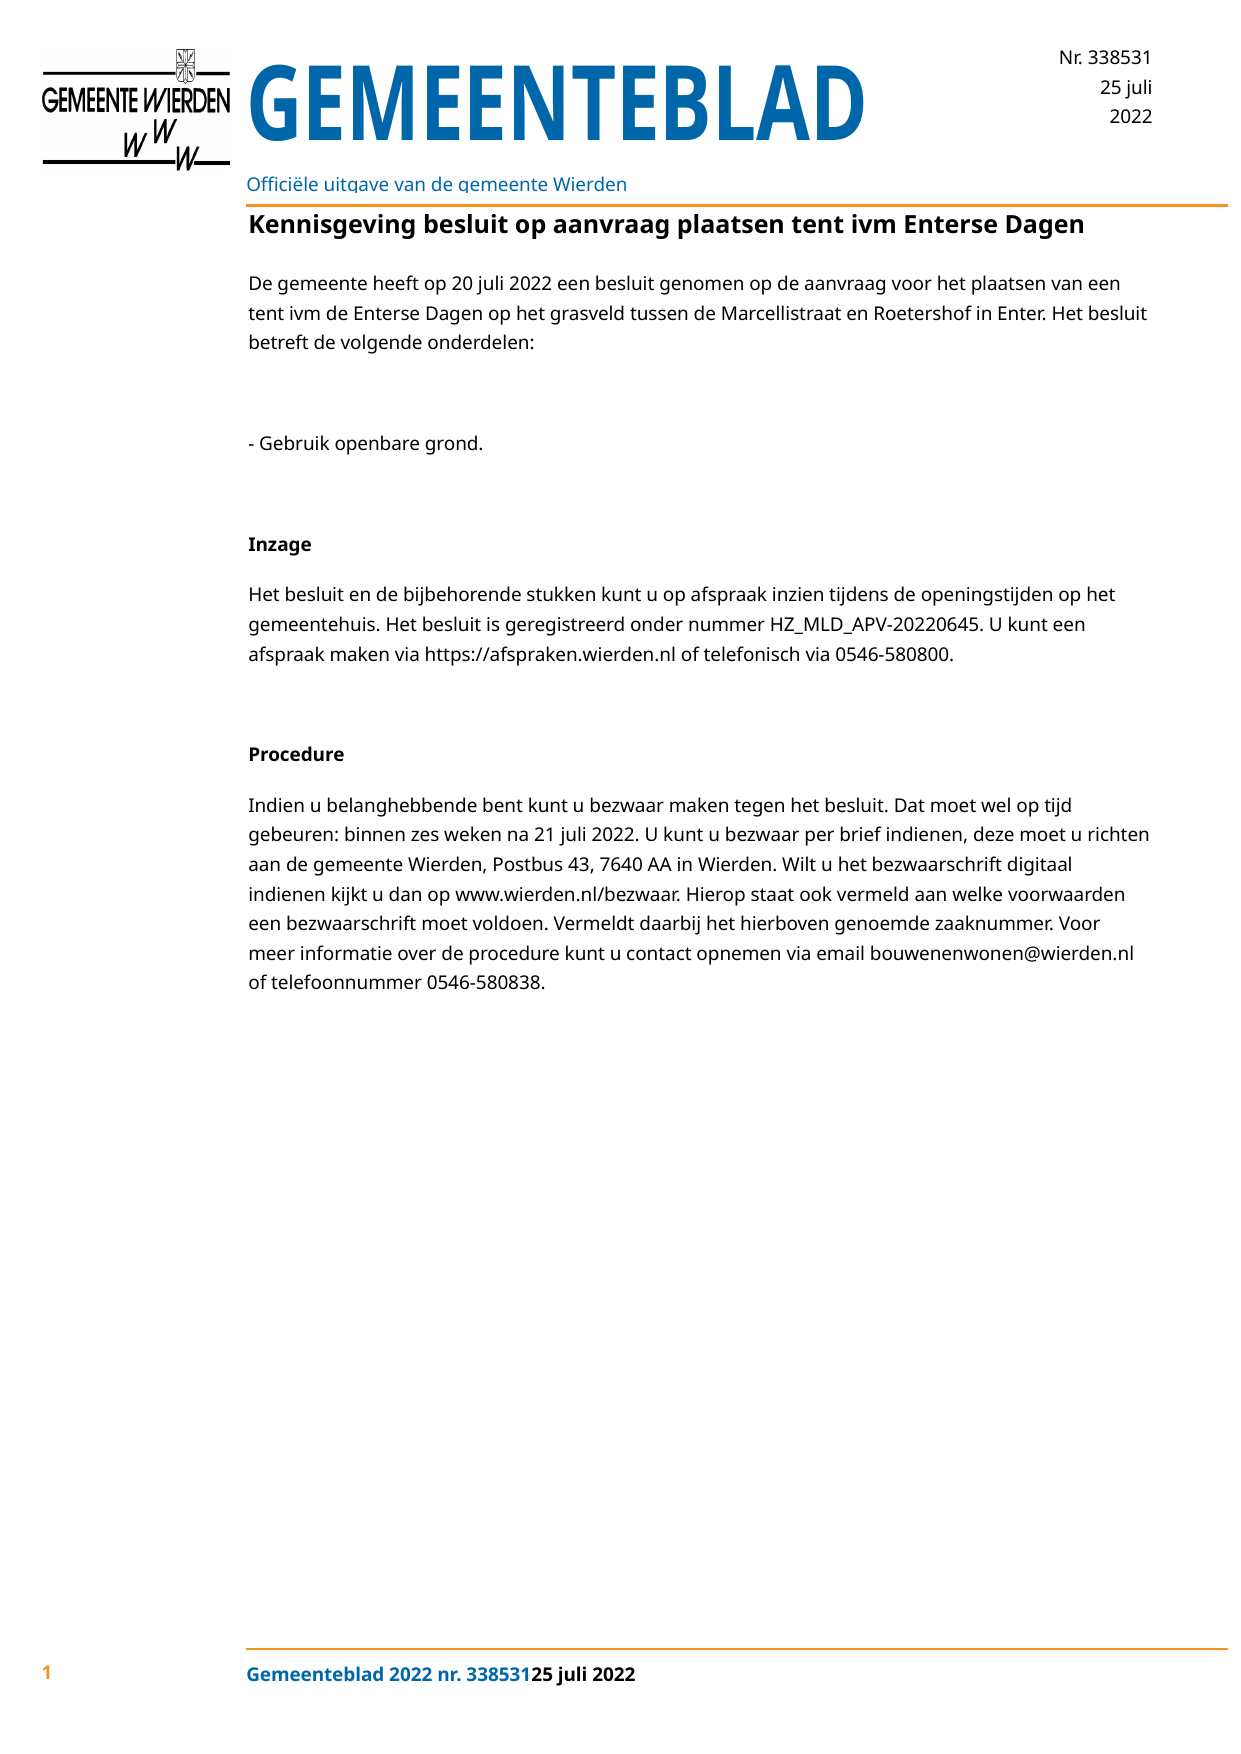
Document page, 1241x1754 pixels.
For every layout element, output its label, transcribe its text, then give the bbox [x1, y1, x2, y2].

text De gemeente heeft op 20 juli 2022 een besluit genomen op de aanvraag voor het plaatsen van een tent ivm de Enterse Dagen op het grasveld tussen de Marcellistraat en Roetershof in Enter. Het besluit betreft de volgende onderdelen: [248, 270, 1152, 355]
text Kennisgeving besluit op aanvraag plaatsen tent ivm Enterse Dagen [248, 207, 1152, 241]
text Inzage [248, 531, 1152, 557]
text - Gebruik openbare grond. [248, 430, 1152, 456]
picture [41, 47, 231, 172]
text Het besluit en de bijbehorende stukken kunt u op afspraak inzien tijdens de openingstijden op het gemeentehuis. Het besluit is geregistreerd onder nummer HZ_MLD_APV-20220645. U kunt een afspraak maken via https://afspraken.wierden.nl of telefonisch via 0546-580800. [248, 582, 1152, 666]
text Indien u belanghebbende bent kunt u bezwaar maken tegen het besluit. Dat moet wel op tijd gebeuren: binnen zes weken na 21 juli 2022. U kunt u bezwaar per brief indienen, deze moet u richten aan de gemeente Wierden, Postbus 43, 7640 AA in Wierden. Wilt u het bezwaarschrift digitaal indienen kijkt u dan op www.wierden.nl/bezwaar. Hierop staat ook vermeld aan welke voorwaarden een bezwaarschrift moet voldoen. Vermeldt daarbij het hierboven genoemde zaaknummer. Voor meer informatie over de procedure kunt u contact opnemen via email bouwenenwonen@wierden.nl of telefoonnummer 0546-580838. [248, 792, 1152, 995]
text Procedure [248, 742, 1152, 767]
